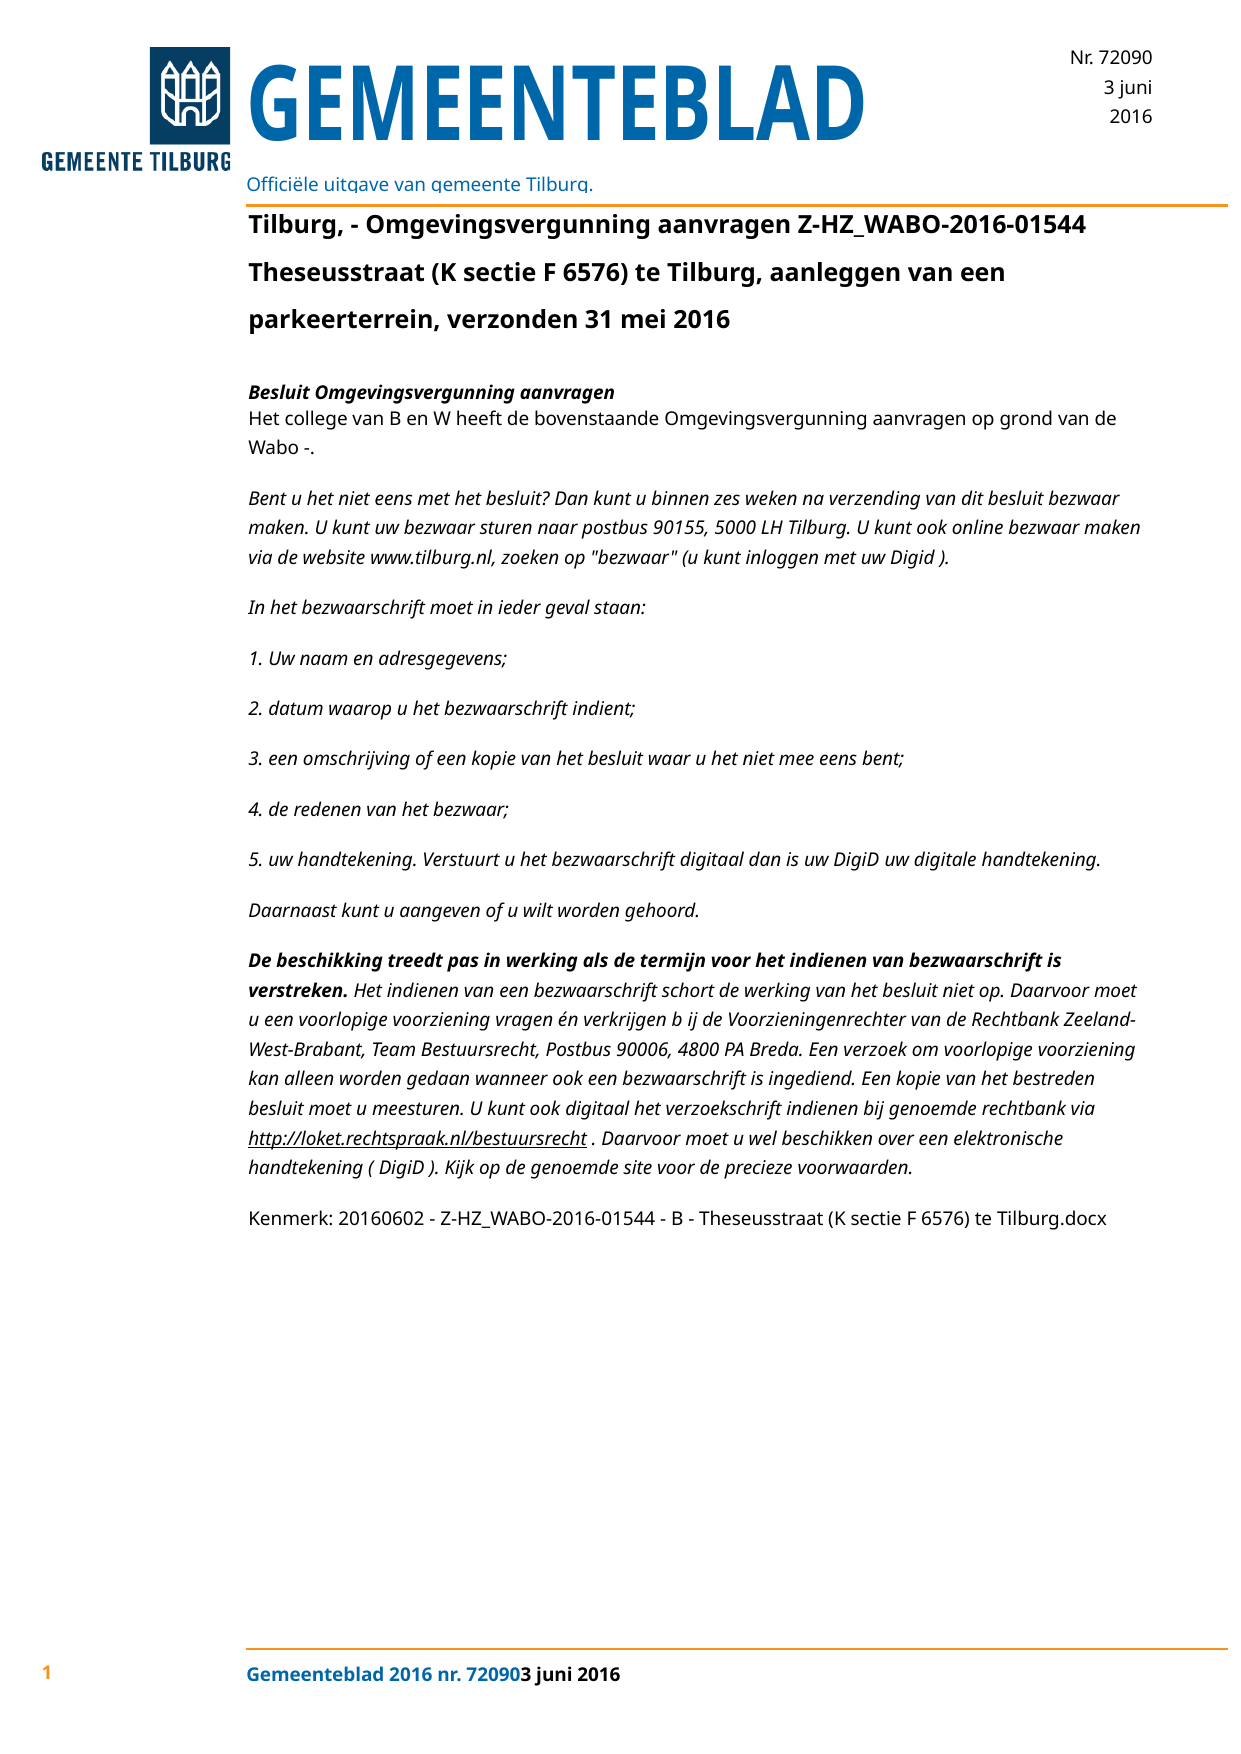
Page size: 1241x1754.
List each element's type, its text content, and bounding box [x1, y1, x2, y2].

text 5. uw handtekening. Verstuurt u het bezwaarschrift digitaal dan is uw DigiD uw digitale handtekening. [248, 846, 1152, 872]
text Daarnaast kunt u aangeven of u wilt worden gehoord. [248, 897, 1152, 923]
text 4. de redenen van het bezwaar; [248, 796, 1152, 822]
text Besluit Omgevingsvergunning aanvragen [248, 379, 1152, 405]
text Het college van B en W heeft de bovenstaande Omgevingsvergunning aanvragen op grond van de Wabo -. [248, 405, 1152, 460]
text Bent u het niet eens met het besluit? Dan kunt u binnen zes weken na verzending van dit besluit bezwaar maken. U kunt uw bezwaar sturen naar postbus 90155, 5000 LH Tilburg. U kunt ook online bezwaar maken via de website www.tilburg.nl, zoeken op "bezwaar" (u kunt inloggen met uw Digid ). [248, 485, 1152, 570]
text In het bezwaarschrift moet in ieder geval staan: [248, 594, 1152, 620]
text Kenmerk: 20160602 - Z-HZ_WABO-2016-01544 - B - Theseusstraat (K sectie F 6576) te Tilburg.docx [248, 1205, 1152, 1231]
picture [41, 47, 231, 172]
text 3. een omschrijving of een kopie van het besluit waar u het niet mee eens bent; [248, 746, 1152, 771]
text 2. datum waarop u het bezwaarschrift indient; [248, 695, 1152, 721]
text De beschikking treedt pas in werking als de termijn voor het indienen van bezwaarschrift is verstreken. Het indienen van een bezwaarschrift schort de werking van het besluit niet op. Daarvoor moet u een voorlopige voorziening vragen én verkrijgen b ij de Voorzieningenrechter van de Rechtbank Zeeland-West-Brabant, Team Bestuursrecht, Postbus 90006, 4800 PA Breda. Een verzoek om voorlopige voorziening kan alleen worden gedaan wanneer ook een bezwaarschrift is ingediend. Een kopie van het bestreden besluit moet u meesturen. U kunt ook digitaal het verzoekschrift indienen bij genoemde rechtbank via http://loket.rechtspraak.nl/bestuursrecht . Daarvoor moet u wel beschikken over een elektronische handtekening ( DigiD ). Kijk op de genoemde site voor de precieze voorwaarden. [248, 947, 1152, 1180]
text 1. Uw naam en adresgegevens; [248, 645, 1152, 671]
text Tilburg, - Omgevingsvergunning aanvragen Z-HZ_WABO-2016-01544 Theseusstraat (K sectie F 6576) te Tilburg, aanleggen van een parkeerterrein, verzonden 31 mei 2016 [248, 207, 1152, 336]
